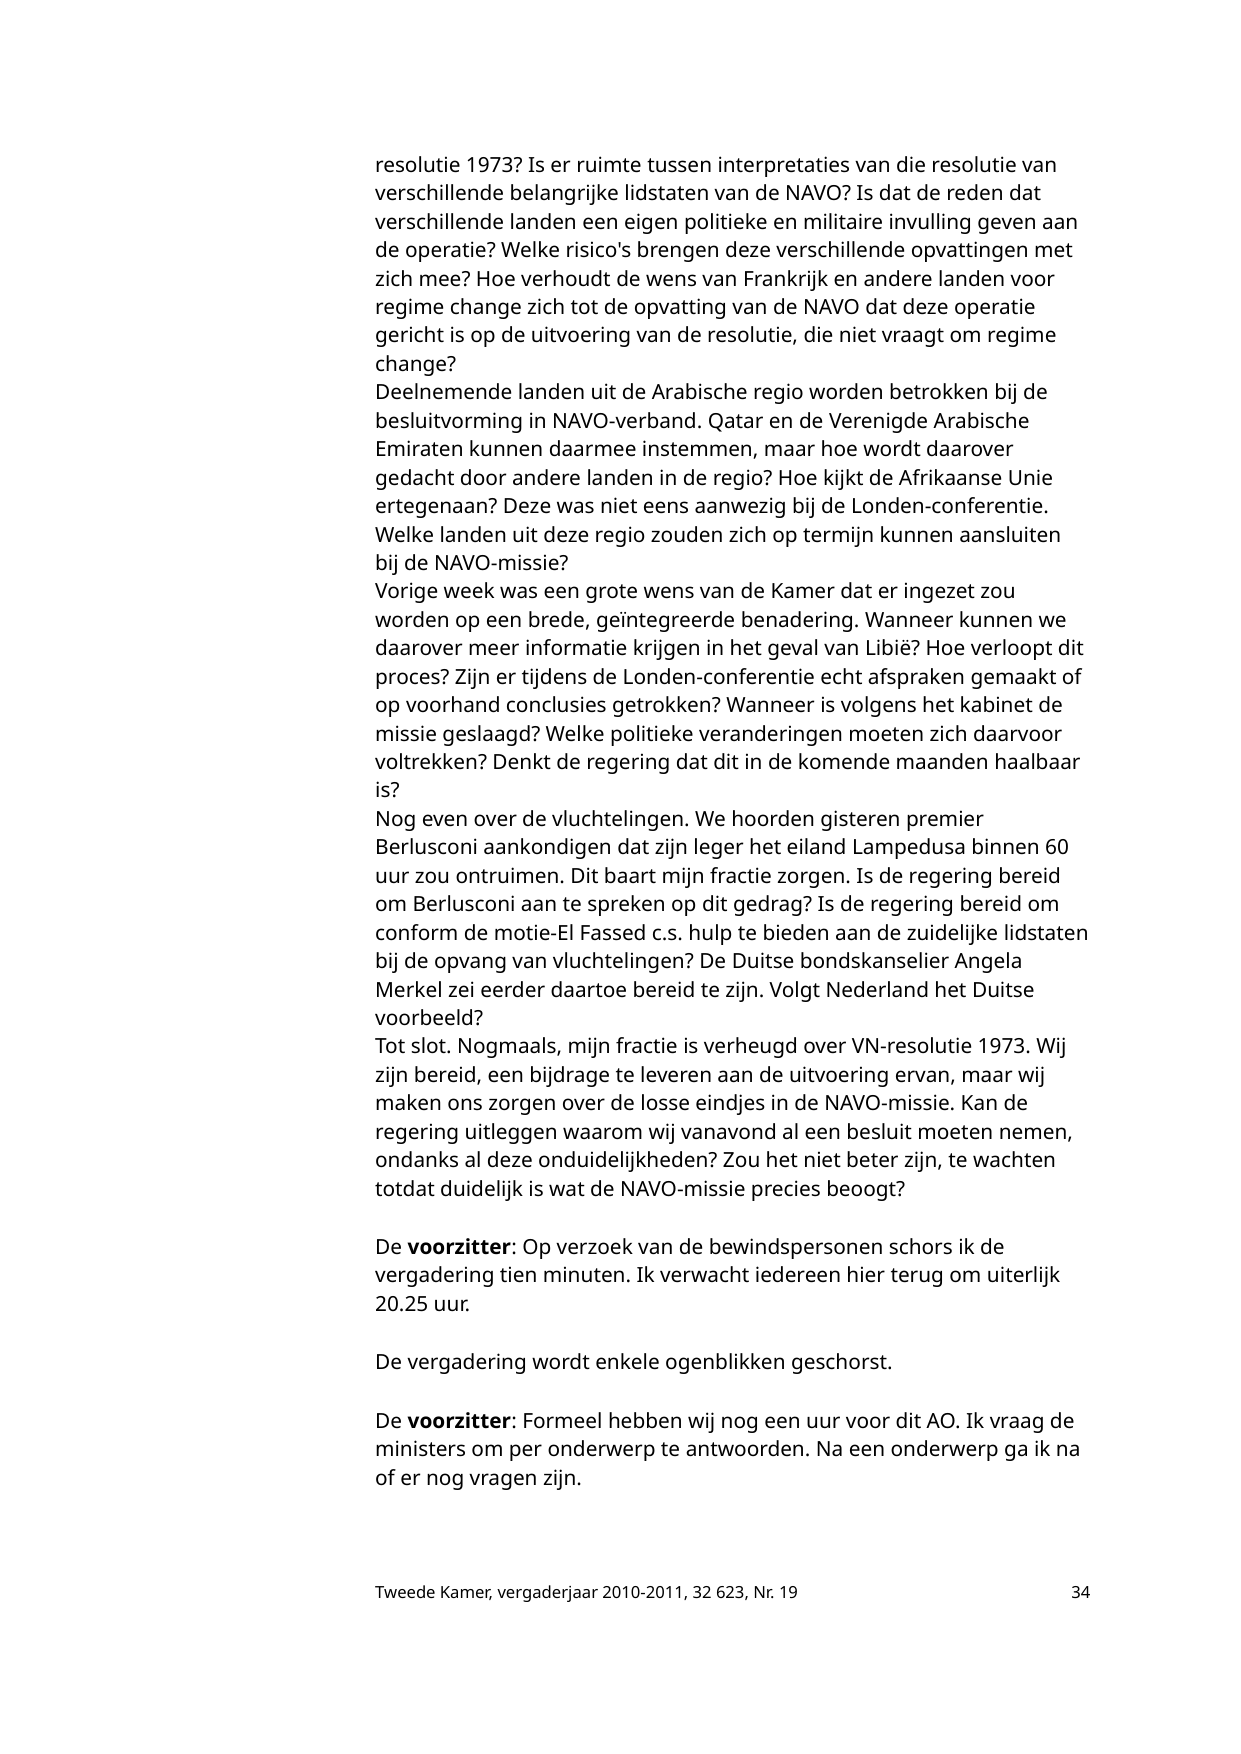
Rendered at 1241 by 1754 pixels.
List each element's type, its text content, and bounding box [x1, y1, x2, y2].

text Deelnemende landen uit de Arabische regio worden betrokken bij de besluitvorming in NAVO-verband. Qatar en de Verenigde Arabische Emiraten kunnen daarmee instemmen, maar hoe wordt daarover gedacht door andere landen in de regio? Hoe kijkt de Afrikaanse Unie ertegenaan? Deze was niet eens aanwezig bij de Londen-conferentie. Welke landen uit deze regio zouden zich op termijn kunnen aansluiten bij de NAVO-missie? [375, 377, 1090, 577]
text De voorzitter: Op verzoek van de bewindspersonen schors ik de vergadering tien minuten. Ik verwacht iedereen hier terug om uiterlijk 20.25 uur. [375, 1232, 1090, 1317]
text Tot slot. Nogmaals, mijn fractie is verheugd over VN-resolutie 1973. Wij zijn bereid, een bijdrage te leveren aan de uitvoering ervan, maar wij maken ons zorgen over de losse eindjes in de NAVO-missie. Kan de regering uitleggen waarom wij vanavond al een besluit moeten nemen, ondanks al deze onduidelijkheden? Zou het niet beter zijn, te wachten totdat duidelijk is wat de NAVO-missie precies beoogt? [375, 1032, 1090, 1202]
text Nog even over de vluchtelingen. We hoorden gisteren premier Berlusconi aankondigen dat zijn leger het eiland Lampedusa binnen 60 uur zou ontruimen. Dit baart mijn fractie zorgen. Is de regering bereid om Berlusconi aan te spreken op dit gedrag? Is de regering bereid om conform de motie-El Fassed c.s. hulp te bieden aan de zuidelijke lidstaten bij de opvang van vluchtelingen? De Duitse bondskanselier Angela Merkel zei eerder daartoe bereid te zijn. Volgt Nederland het Duitse voorbeeld? [375, 804, 1090, 1032]
text De vergadering wordt enkele ogenblikken geschorst. [375, 1347, 1090, 1376]
text De voorzitter: Formeel hebben wij nog een uur voor dit AO. Ik vraag de ministers om per onderwerp te antwoorden. Na een onderwerp ga ik na of er nog vragen zijn. [375, 1406, 1090, 1491]
text Vorige week was een grote wens van de Kamer dat er ingezet zou worden op een brede, geïntegreerde benadering. Wanneer kunnen we daarover meer informatie krijgen in het geval van Libië? Hoe verloopt dit proces? Zijn er tijdens de Londen-conferentie echt afspraken gemaakt of op voorhand conclusies getrokken? Wanneer is volgens het kabinet de missie geslaagd? Welke politieke veranderingen moeten zich daarvoor voltrekken? Denkt de regering dat dit in de komende maanden haalbaar is? [375, 577, 1090, 804]
text resolutie 1973? Is er ruimte tussen interpretaties van die resolutie van verschillende belangrijke lidstaten van de NAVO? Is dat de reden dat verschillende landen een eigen politieke en militaire invulling geven aan de operatie? Welke risico's brengen deze verschillende opvattingen met zich mee? Hoe verhoudt de wens van Frankrijk en andere landen voor regime change zich tot de opvatting van de NAVO dat deze operatie gericht is op de uitvoering van de resolutie, die niet vraagt om regime change? [375, 150, 1090, 377]
